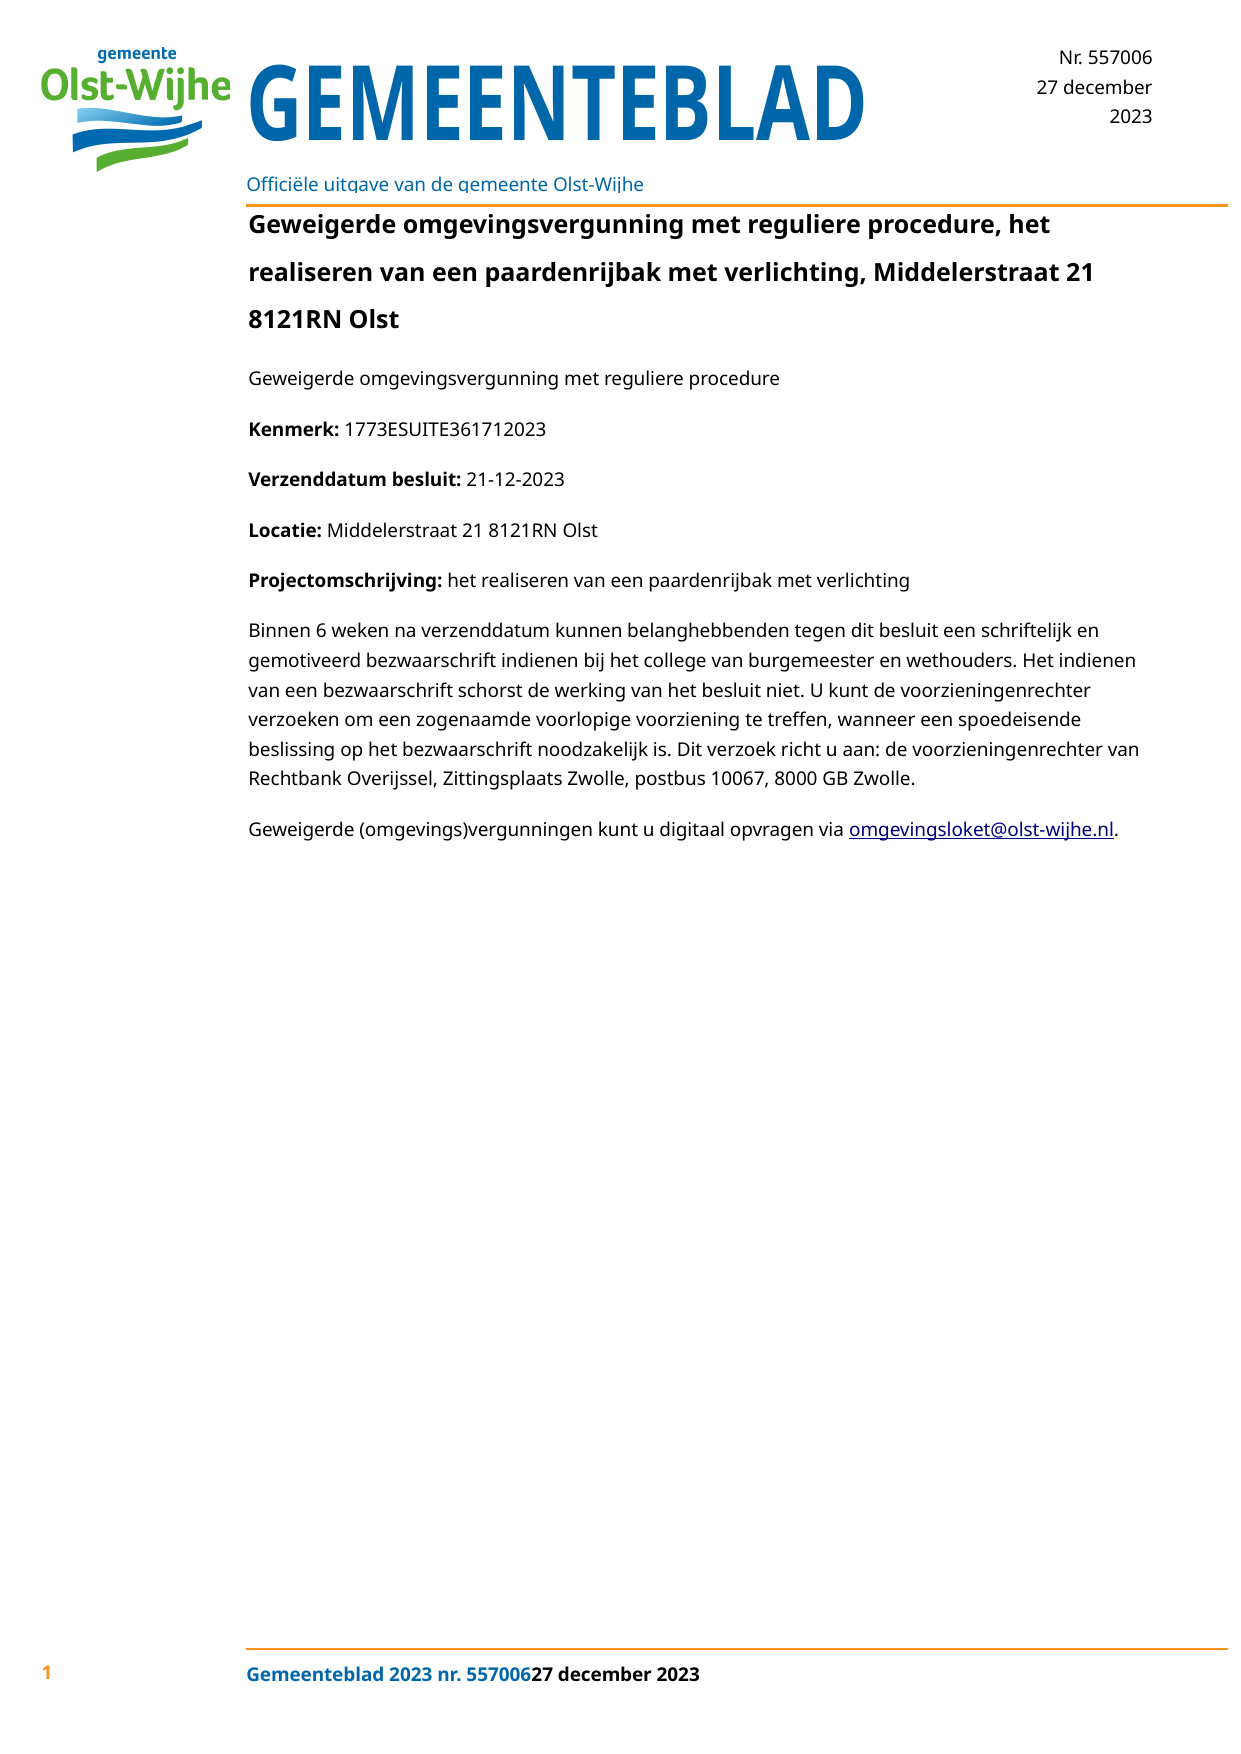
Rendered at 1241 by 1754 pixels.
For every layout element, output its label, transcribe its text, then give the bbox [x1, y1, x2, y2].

text Projectomschrijving: het realiseren van een paardenrijbak met verlichting [248, 567, 1152, 593]
text Binnen 6 weken na verzenddatum kunnen belanghebbenden tegen dit besluit een schriftelijk en gemotiveerd bezwaarschrift indienen bij het college van burgemeester en wethouders. Het indienen van een bezwaarschrift schorst de werking van het besluit niet. U kunt de voorzieningenrechter verzoeken om een zogenaamde voorlopige voorziening te treffen, wanneer een spoedeisende beslissing op het bezwaarschrift noodzakelijk is. Dit verzoek richt u aan: de voorzieningenrechter van Rechtbank Overijssel, Zittingsplaats Zwolle, postbus 10067, 8000 GB Zwolle. [248, 618, 1152, 791]
text Geweigerde omgevingsvergunning met reguliere procedure [248, 366, 1152, 391]
text Geweigerde omgevingsvergunning met reguliere procedure, het realiseren van een paardenrijbak met verlichting, Middelerstraat 21 8121RN Olst [248, 207, 1152, 336]
text Geweigerde (omgevings)vergunningen kunt u digitaal opvragen via omgevingsloket@olst-wijhe.nl. [248, 816, 1152, 842]
text Locatie: Middelerstraat 21 8121RN Olst [248, 517, 1152, 542]
text Kenmerk: 1773ESUITE361712023 [248, 416, 1152, 442]
text Verzenddatum besluit: 21-12-2023 [248, 466, 1152, 492]
picture [41, 47, 231, 172]
